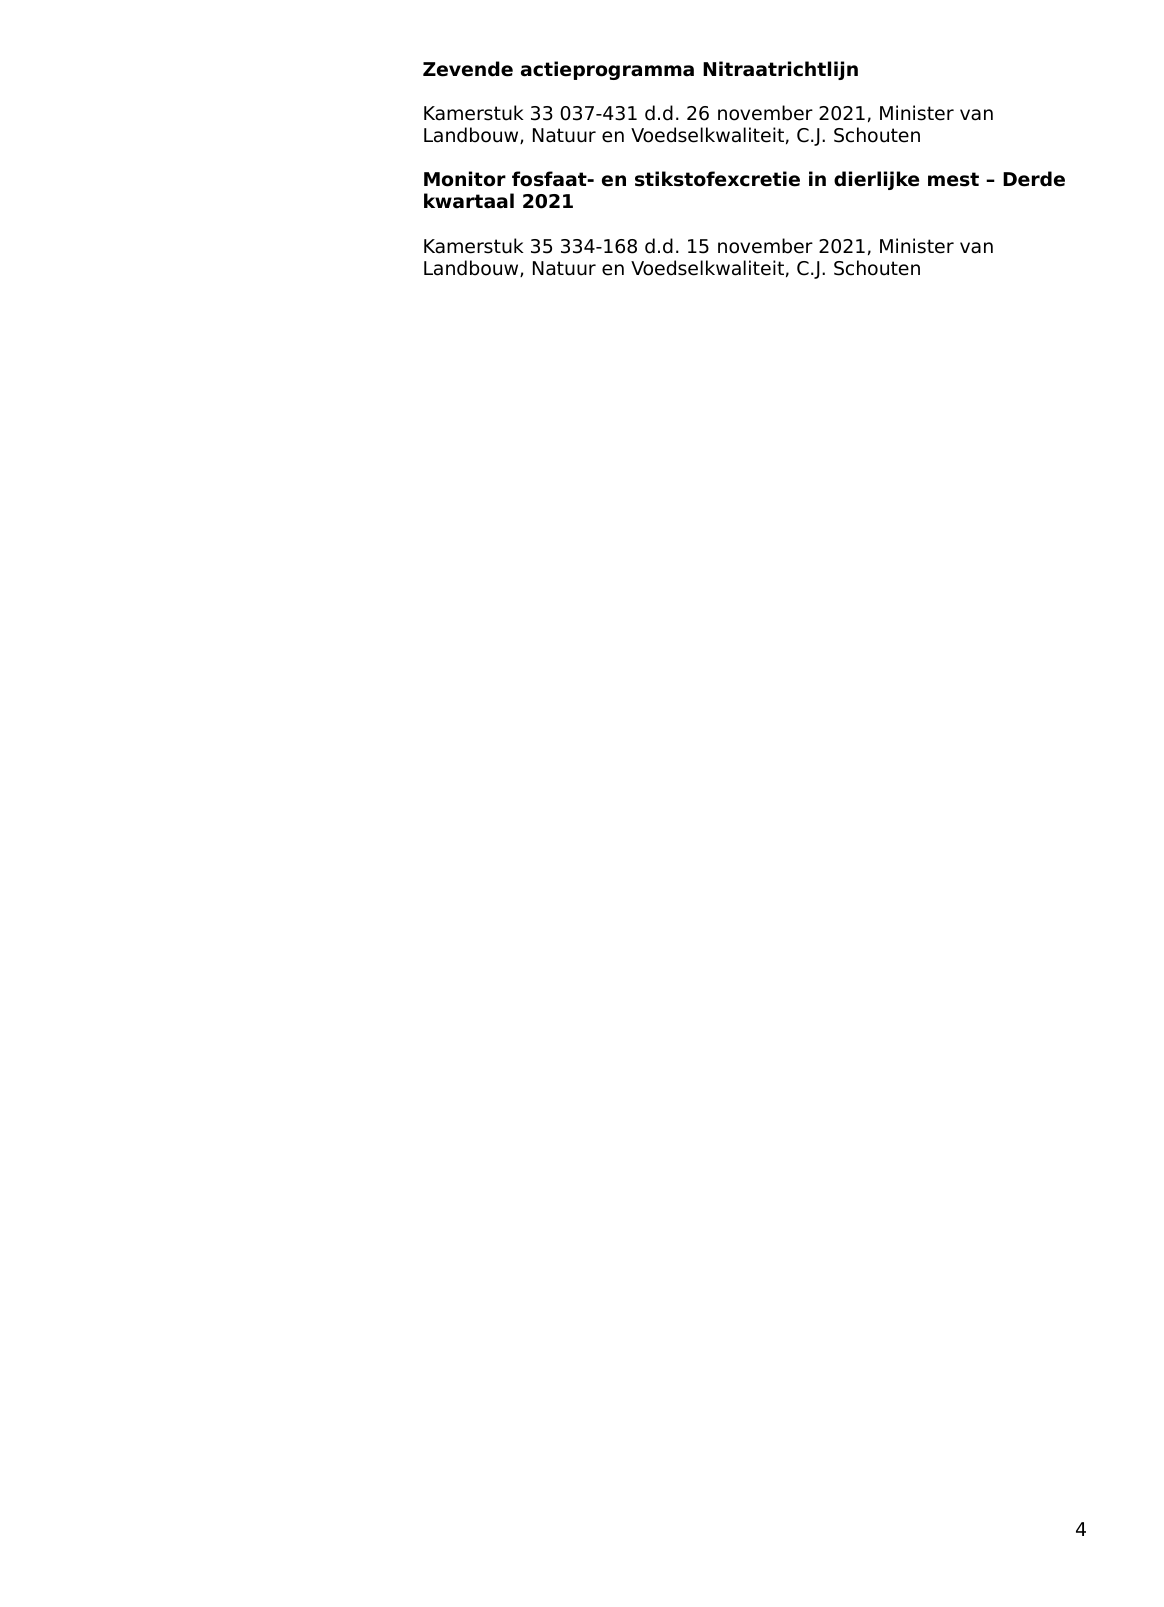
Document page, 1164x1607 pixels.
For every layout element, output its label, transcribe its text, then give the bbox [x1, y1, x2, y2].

subtitle Zevende actieprogramma Nitraatrichtlijn [422, 59, 1087, 81]
text Kamerstuk 33 037-431 d.d. 26 november 2021, Minister van Landbouw, Natuur en Voedselkwaliteit, C.J. Schouten [422, 103, 1087, 147]
text Kamerstuk 35 334-168 d.d. 15 november 2021, Minister van Landbouw, Natuur en Voedselkwaliteit, C.J. Schouten [422, 236, 1087, 279]
subtitle Monitor fosfaat- en stikstofexcretie in dierlijke mest – Derde kwartaal 2021 [422, 169, 1087, 213]
